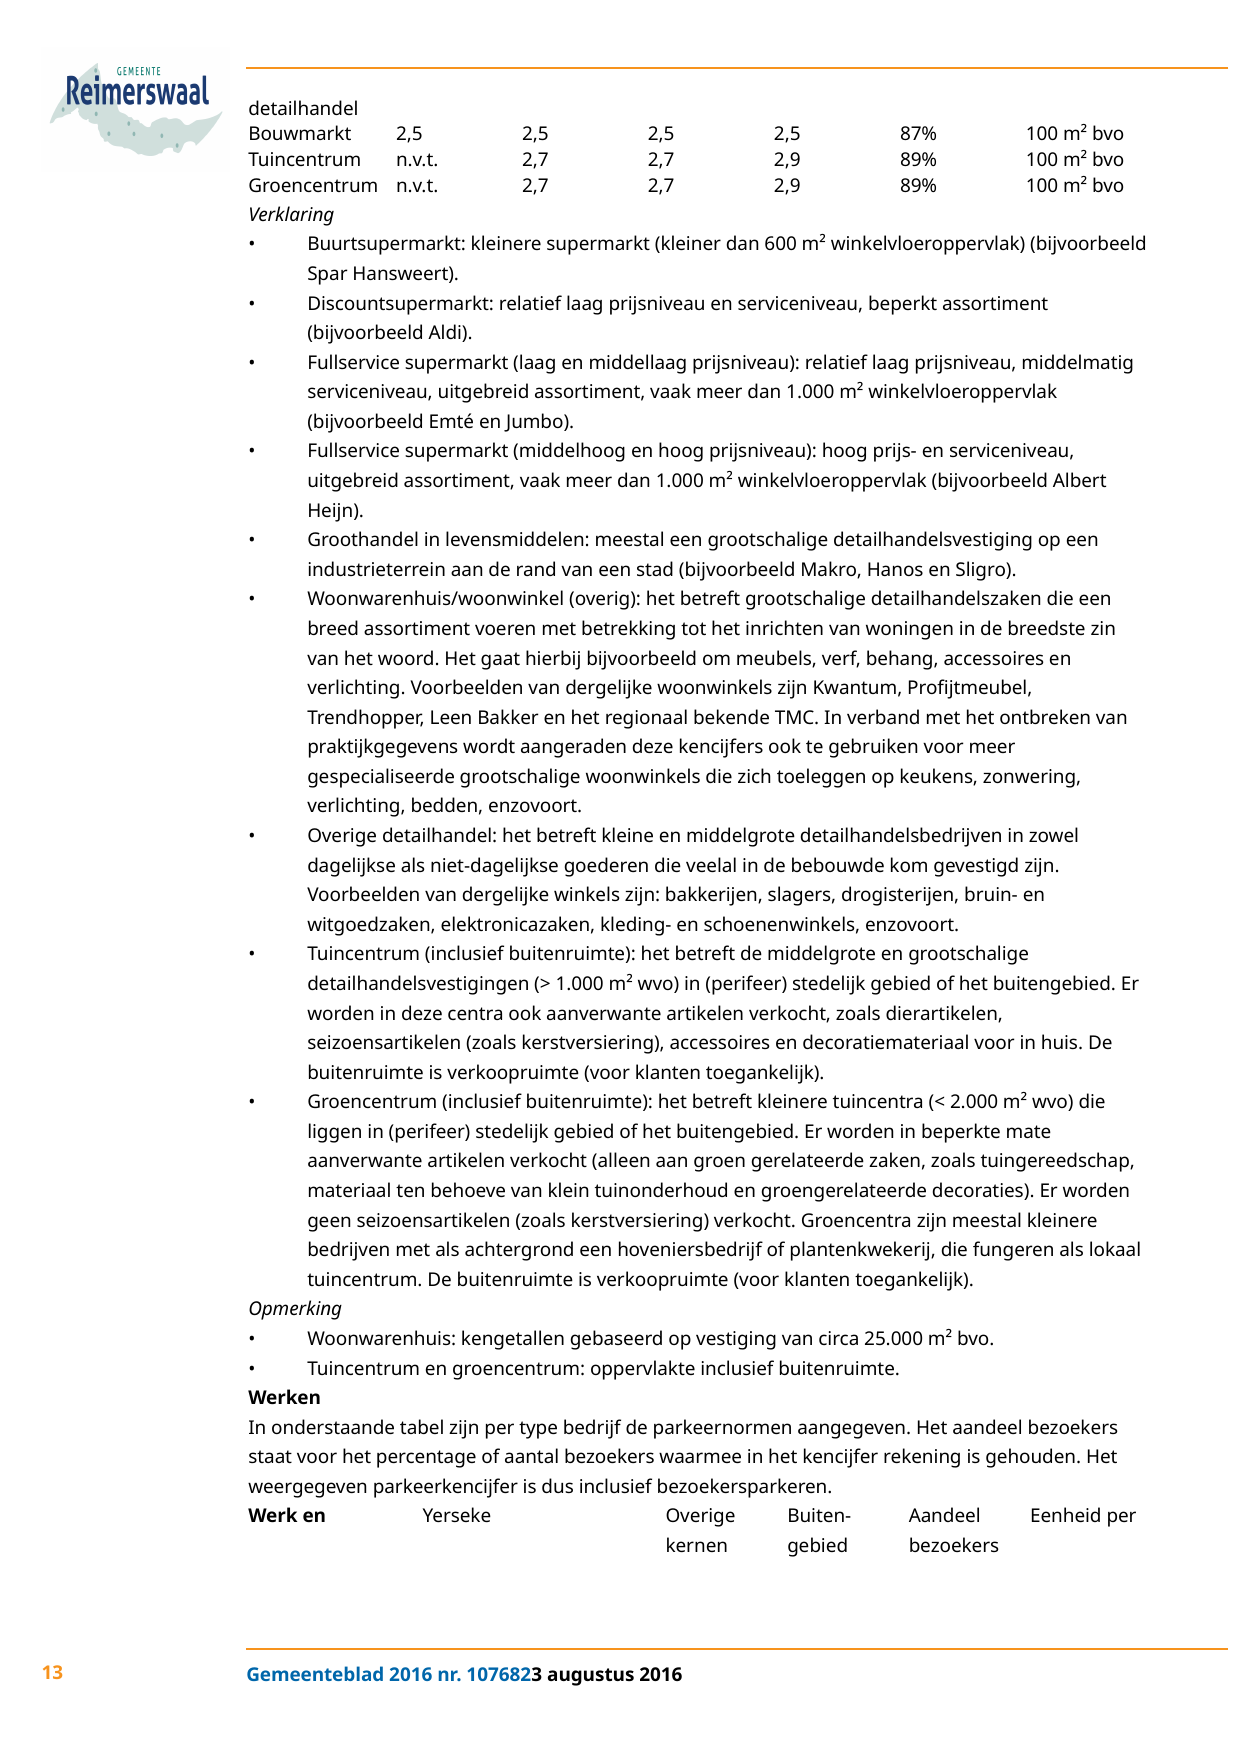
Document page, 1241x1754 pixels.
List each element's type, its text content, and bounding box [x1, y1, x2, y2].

list Discountsupermarkt: relatief laag prijsniveau en serviceniveau, beperkt assortiment (bijvoorbeeld Aldi). [248, 290, 1152, 345]
table_cell 100 m² bvo [1026, 146, 1152, 172]
text Opmerking [248, 1296, 1152, 1321]
table_cell 2,5 [522, 121, 648, 146]
list Fullservice supermarkt (middelhoog en hoog prijsniveau): hoog prijs- en serviceniveau, uitgebreid assortiment, vaak meer dan 1.000 m² winkelvloeroppervlak (bijvoorbeeld Albert Heijn). [248, 438, 1152, 522]
table_cell 2,9 [774, 172, 900, 198]
table_cell detailhandel [248, 95, 396, 121]
table_cell [522, 95, 648, 121]
list Tuincentrum (inclusief buitenruimte): het betreft de middelgrote en grootschalige detailhandelsvestigingen (> 1.000 m² wvo) in (perifeer) stedelijk gebied of het buitengebied. Er worden in deze centra ook aanverwante artikelen verkocht, zoals dierartikelen, seizoensartikelen (zoals kerstversiering), accessoires en decoratiemateriaal voor in huis. De buitenruimte is verkoopruimte (voor klanten toegankelijk). [248, 941, 1152, 1084]
table_cell [900, 95, 1026, 121]
text In onderstaande tabel zijn per type bedrijf de parkeernormen aangegeven. Het aandeel bezoekers staat voor het percentage of aantal bezoekers waarmee in het kencijfer rekening is gehouden. Het weergegeven parkeerkencijfer is dus inclusief bezoekersparkeren. [248, 1414, 1152, 1499]
table_cell [1026, 95, 1152, 121]
table_cell Bouwmarkt [248, 121, 396, 146]
text Werken [248, 1384, 1152, 1410]
list Buurtsupermarkt: kleinere supermarkt (kleiner dan 600 m² winkelvloeroppervlak) (bijvoorbeeld Spar Hansweert). [248, 231, 1152, 286]
list Tuincentrum en groencentrum: oppervlakte inclusief buitenruimte. [248, 1355, 1152, 1380]
list Woonwarenhuis/woonwinkel (overig): het betreft grootschalige detailhandelszaken die een breed assortiment voeren met betrekking tot het inrichten van woningen in de breedste zin van het woord. Het gaat hierbij bijvoorbeeld om meubels, verf, behang, accessoires en verlichting. Voorbeelden van dergelijke woonwinkels zijn Kwantum, Profijtmeubel, Trendhopper, Leen Bakker en het regionaal bekende TMC. In verband met het ontbreken van praktijkgegevens wordt aangeraden deze kencijfers ook te gebruiken voor meer gespecialiseerde grootschalige woonwinkels die zich toeleggen op keukens, zonwering, verlichting, bedden, enzovoort. [248, 586, 1152, 818]
table_header Eenheid per [1030, 1503, 1152, 1558]
table_cell Groencentrum [248, 172, 396, 198]
table_cell 87% [900, 121, 1026, 146]
table_cell [774, 95, 900, 121]
list Woonwarenhuis: kengetallen gebaseerd op vestiging van circa 25.000 m² bvo. [248, 1325, 1152, 1351]
list Fullservice supermarkt (laag en middellaag prijsniveau): relatief laag prijsniveau, middelmatig serviceniveau, uitgebreid assortiment, vaak meer dan 1.000 m² winkelvloeroppervlak (bijvoorbeeld Emté en Jumbo). [248, 349, 1152, 434]
table_cell n.v.t. [396, 146, 522, 172]
table_cell [396, 95, 522, 121]
list Groencentrum (inclusief buitenruimte): het betreft kleinere tuincentra (< 2.000 m² wvo) die liggen in (perifeer) stedelijk gebied of het buitengebied. Er worden in beperkte mate aanverwante artikelen verkocht (alleen aan groen gerelateerde zaken, zoals tuingereedschap, materiaal ten behoeve van klein tuinonderhoud en groengerelateerde decoraties). Er worden geen seizoensartikelen (zoals kerstversiering) verkocht. Groencentra zijn meestal kleinere bedrijven met als achtergrond een hoveniersbedrijf of plantenkwekerij, die fungeren als lokaal tuincentrum. De buitenruimte is verkoopruimte (voor klanten toegankelijk). [248, 1088, 1152, 1292]
table_cell 2,7 [648, 172, 774, 198]
list Groothandel in levensmiddelen: meestal een grootschalige detailhandelsvestiging op een industrieterrein aan de rand van een stad (bijvoorbeeld Makro, Hanos en Sligro). [248, 526, 1152, 582]
table_header Yerseke [423, 1503, 665, 1558]
table_cell 2,5 [396, 121, 522, 146]
table_cell Tuincentrum [248, 146, 396, 172]
table_cell 89% [900, 146, 1026, 172]
table_cell 100 m² bvo [1026, 172, 1152, 198]
table_header Werk en [248, 1503, 422, 1558]
table_cell [648, 95, 774, 121]
table_header Overige kernen [665, 1503, 787, 1558]
table_cell 100 m² bvo [1026, 121, 1152, 146]
table_cell 2,5 [774, 121, 900, 146]
table_cell 2,7 [522, 172, 648, 198]
table_cell 89% [900, 172, 1026, 198]
table_cell n.v.t. [396, 172, 522, 198]
picture [41, 47, 231, 172]
list Overige detailhandel: het betreft kleine en middelgrote detailhandelsbedrijven in zowel dagelijkse als niet-dagelijkse goederen die veelal in de bebouwde kom gevestigd zijn. Voorbeelden van dergelijke winkels zijn: bakkerijen, slagers, drogisterijen, bruin- en witgoedzaken, elektronicazaken, kleding- en schoenenwinkels, enzovoort. [248, 822, 1152, 937]
text Verklaring [248, 201, 1152, 227]
table_cell 2,7 [522, 146, 648, 172]
table_cell 2,5 [648, 121, 774, 146]
table_cell 2,7 [648, 146, 774, 172]
table_header Aandeel bezoekers [909, 1503, 1030, 1558]
table_header Buiten-gebied [787, 1503, 908, 1558]
table_cell 2,9 [774, 146, 900, 172]
